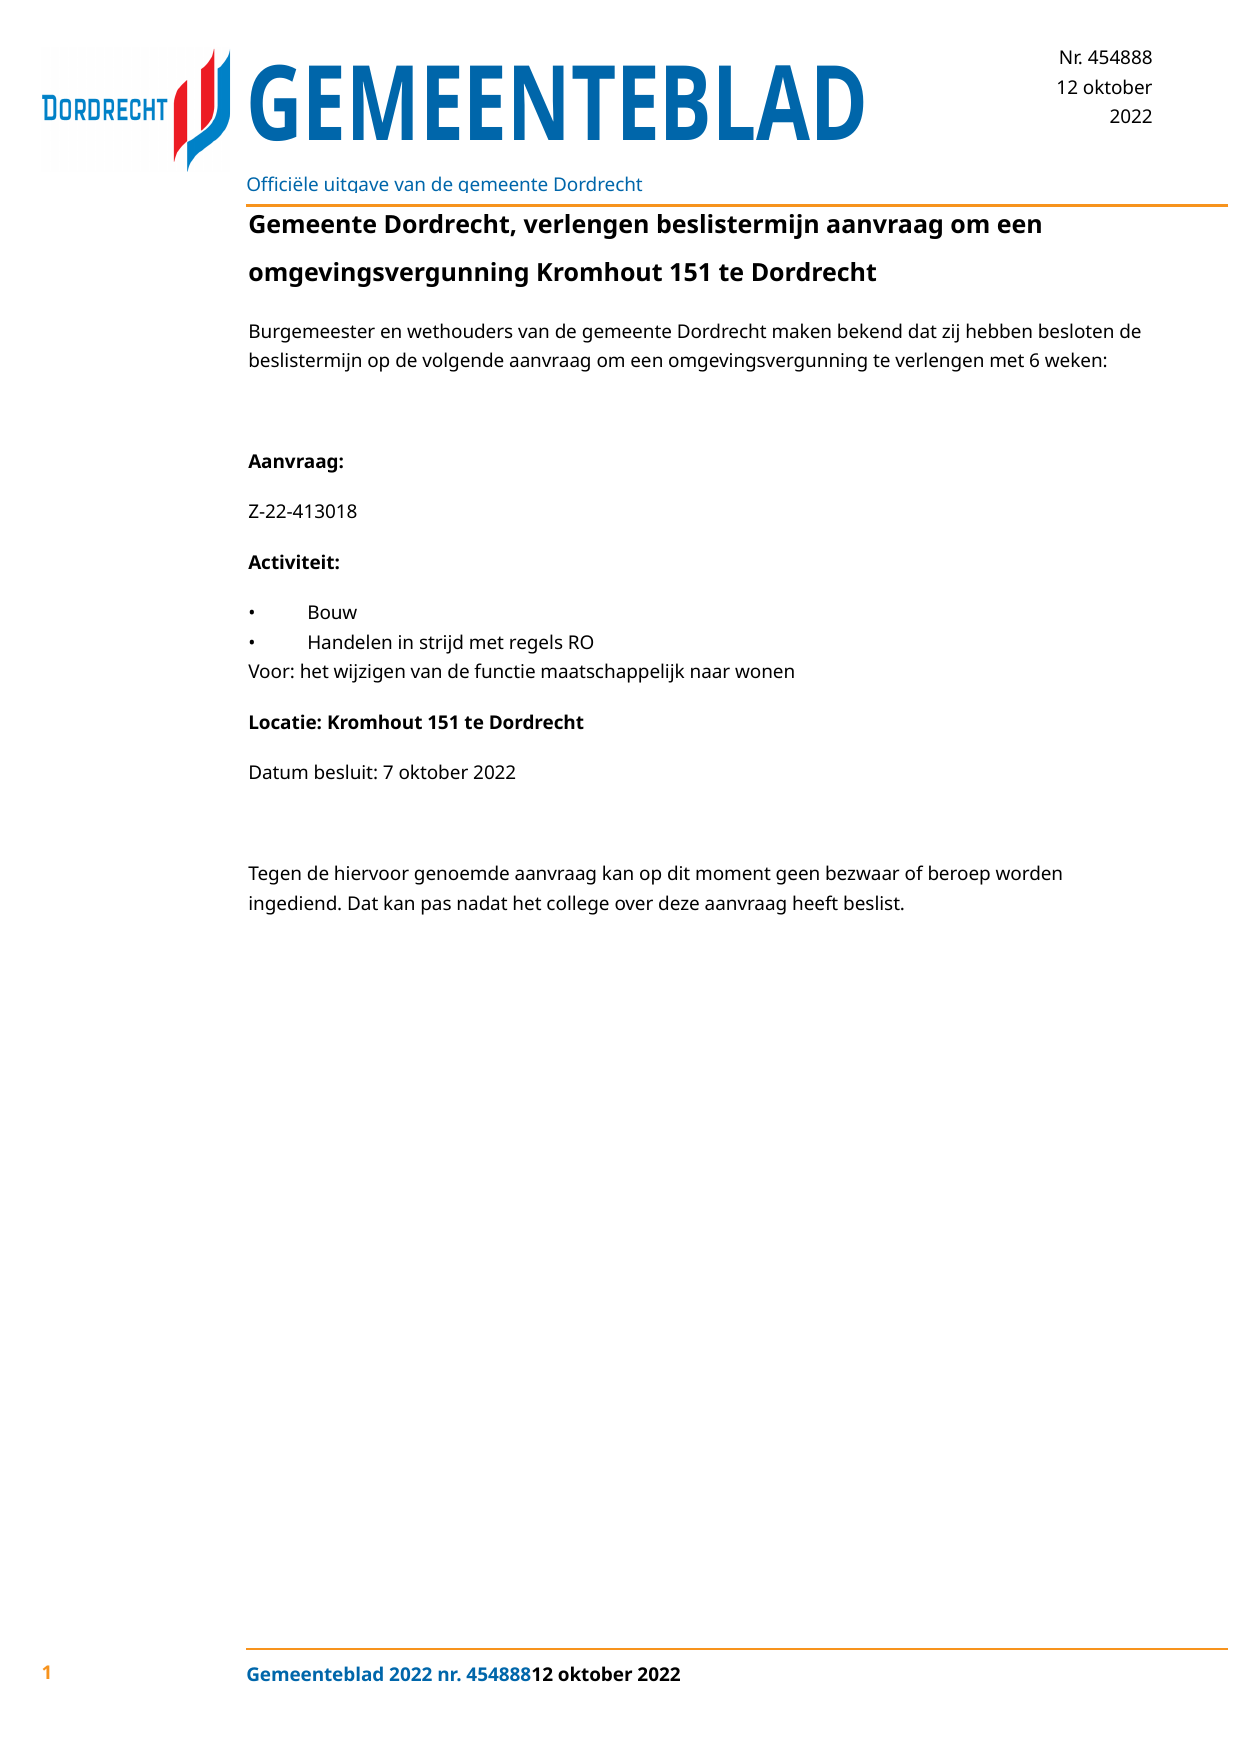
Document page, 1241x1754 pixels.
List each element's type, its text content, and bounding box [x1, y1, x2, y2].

text Locatie: Kromhout 151 te Dordrecht [248, 709, 1152, 735]
list Handelen in strijd met regels RO [248, 629, 1152, 655]
list Bouw [248, 599, 1152, 625]
text Voor: het wijzigen van de functie maatschappelijk naar wonen [248, 659, 1152, 684]
text Datum besluit: 7 oktober 2022 [248, 759, 1152, 785]
picture [41, 47, 231, 172]
text Aanvraag: [248, 448, 1152, 474]
text Z-22-413018 [248, 499, 1152, 524]
text Gemeente Dordrecht, verlengen beslistermijn aanvraag om een omgevingsvergunning Kromhout 151 te Dordrecht [248, 207, 1152, 288]
text Burgemeester en wethouders van de gemeente Dordrecht maken bekend dat zij hebben besloten de beslistermijn op de volgende aanvraag om een omgevingsvergunning te verlengen met 6 weken: [248, 318, 1152, 373]
text Activiteit: [248, 549, 1152, 575]
text Tegen de hiervoor genoemde aanvraag kan op dit moment geen bezwaar of beroep worden ingediend. Dat kan pas nadat het college over deze aanvraag heeft beslist. [248, 860, 1152, 916]
